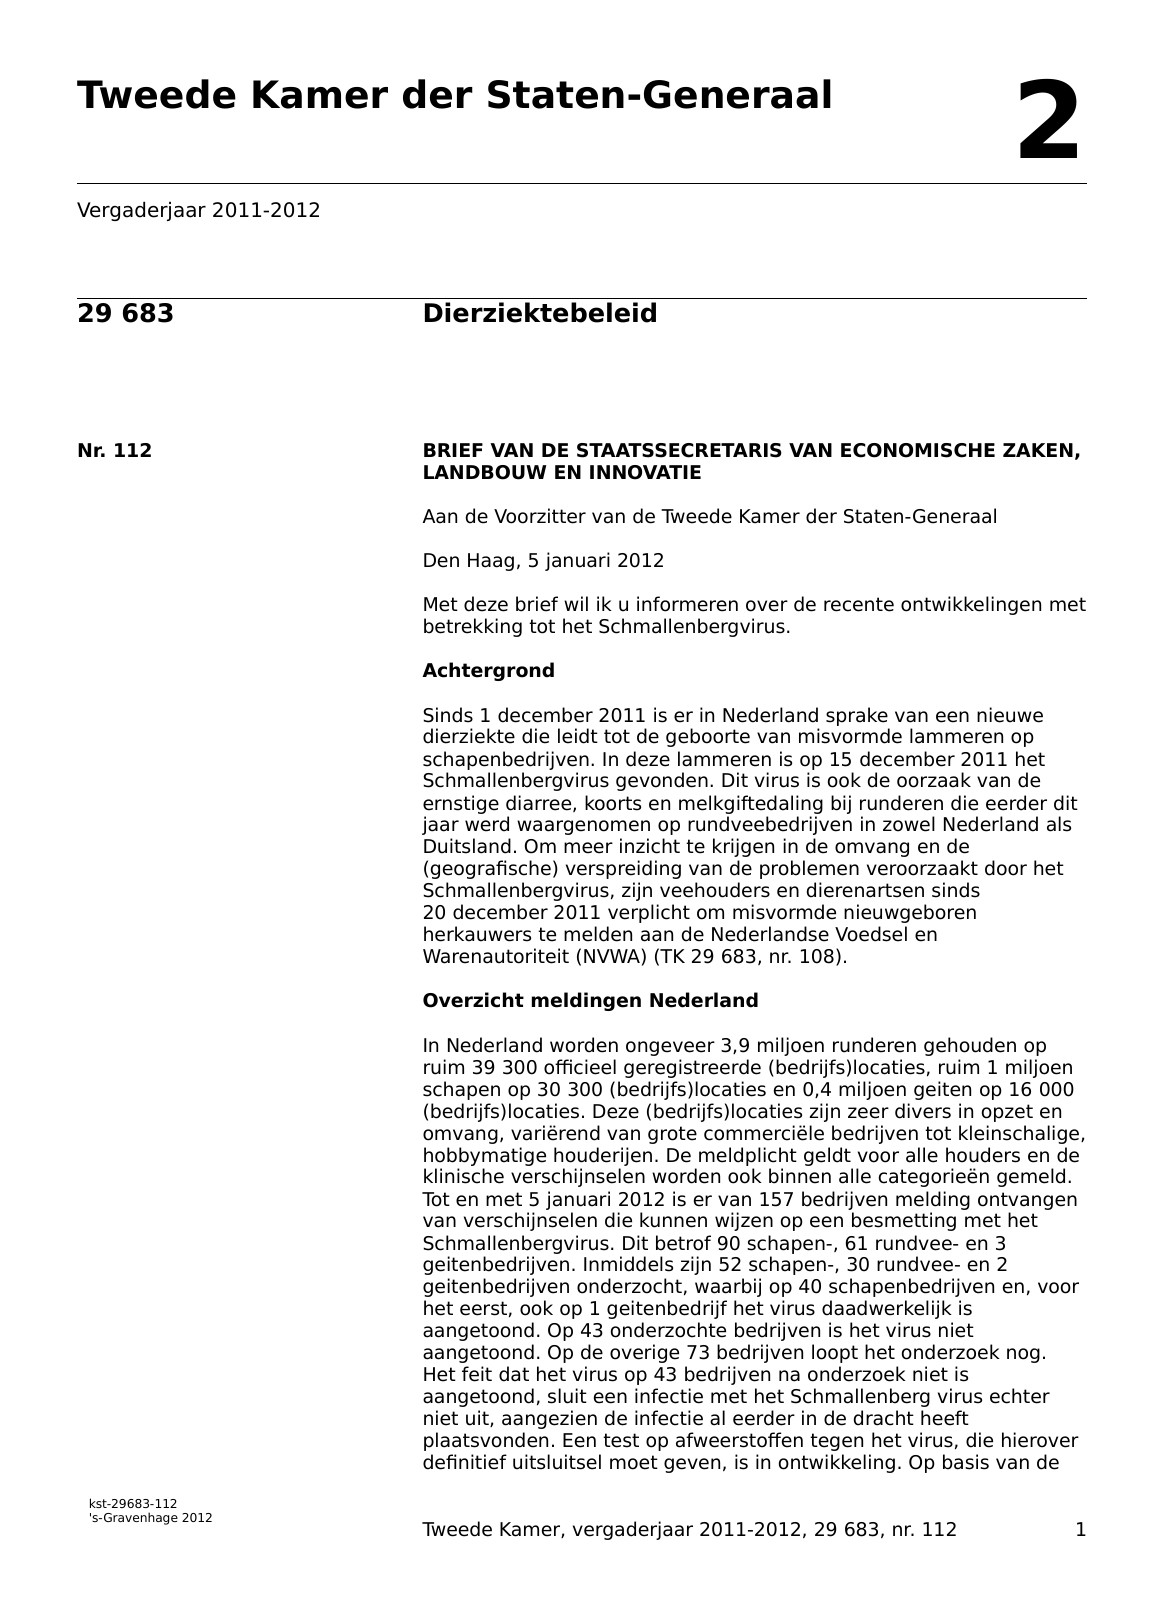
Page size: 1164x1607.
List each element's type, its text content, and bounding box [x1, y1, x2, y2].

subtitle Achtergrond [422, 660, 1087, 682]
subtitle Overzicht meldingen Nederland [422, 990, 1087, 1012]
subtitle Nr. 112 BRIEF VAN DE STAATSSECRETARIS VAN ECONOMISCHE ZAKEN, LANDBOUW EN INNOVATIE [77, 440, 1087, 484]
text Het feit dat het virus op 43 bedrijven na onderzoek niet is aangetoond, sluit een infectie met het Schmallenberg virus echter niet uit, aangezien de infectie al eerder in de dracht heeft plaatsvonden. Een test op afweerstoffen tegen het virus, die hierover definitief uitsluitsel moet geven, is in ontwikkeling. Op basis van de [422, 1364, 1087, 1474]
table_header 2 [886, 59, 1087, 183]
table_header Tweede Kamer der Staten-Generaal [77, 59, 886, 183]
text Den Haag, 5 januari 2012 [422, 550, 1087, 572]
text Tot en met 5 januari 2012 is er van 157 bedrijven melding ontvangen van verschijnselen die kunnen wijzen op een besmetting met het Schmallenbergvirus. Dit betrof 90 schapen-, 61 rundvee- en 3 geitenbedrijven. Inmiddels zijn 52 schapen-, 30 rundvee- en 2 geitenbedrijven onderzocht, waarbij op 40 schapenbedrijven en, voor het eerst, ook op 1 geitenbedrijf het virus daadwerkelijk is aangetoond. Op 43 onderzochte bedrijven is het virus niet aangetoond. Op de overige 73 bedrijven loopt het onderzoek nog. [422, 1188, 1087, 1364]
text Aan de Voorzitter van de Tweede Kamer der Staten-Generaal [422, 506, 1087, 528]
text In Nederland worden ongeveer 3,9 miljoen runderen gehouden op ruim 39 300 officieel geregistreerde (bedrijfs)locaties, ruim 1 miljoen schapen op 30 300 (bedrijfs)locaties en 0,4 miljoen geiten op 16 000 (bedrijfs)locaties. Deze (bedrijfs)locaties zijn zeer divers in opzet en omvang, variërend van grote commerciële bedrijven tot kleinschalige, hobbymatige houderijen. De meldplicht geldt voor alle houders en de klinische verschijnselen worden ook binnen alle categorieën gemeld. [422, 1034, 1087, 1188]
subtitle 29 683 Dierziektebeleid [77, 299, 1087, 329]
text Sinds 1 december 2011 is er in Nederland sprake van een nieuwe dierziekte die leidt tot de geboorte van misvormde lammeren op schapenbedrijven. In deze lammeren is op 15 december 2011 het Schmallenbergvirus gevonden. Dit virus is ook de oorzaak van de ernstige diarree, koorts en melkgiftedaling bij runderen die eerder dit jaar werd waargenomen op rundveebedrijven in zowel Nederland als Duitsland. Om meer inzicht te krijgen in de omvang en de (geografische) verspreiding van de problemen veroorzaakt door het Schmallenbergvirus, zijn veehouders en dierenartsen sinds 20 december 2011 verplicht om misvormde nieuwgeboren herkauwers te melden aan de Nederlandse Voedsel en Warenautoriteit (NVWA) (TK 29 683, nr. 108). [422, 704, 1087, 968]
text kst-29683-112 [88, 1497, 323, 1511]
table_cell Vergaderjaar 2011-2012 [77, 184, 1087, 298]
text 's-Gravenhage 2012 [88, 1511, 323, 1525]
text Met deze brief wil ik u informeren over de recente ontwikkelingen met betrekking tot het Schmallenbergvirus. [422, 594, 1087, 638]
